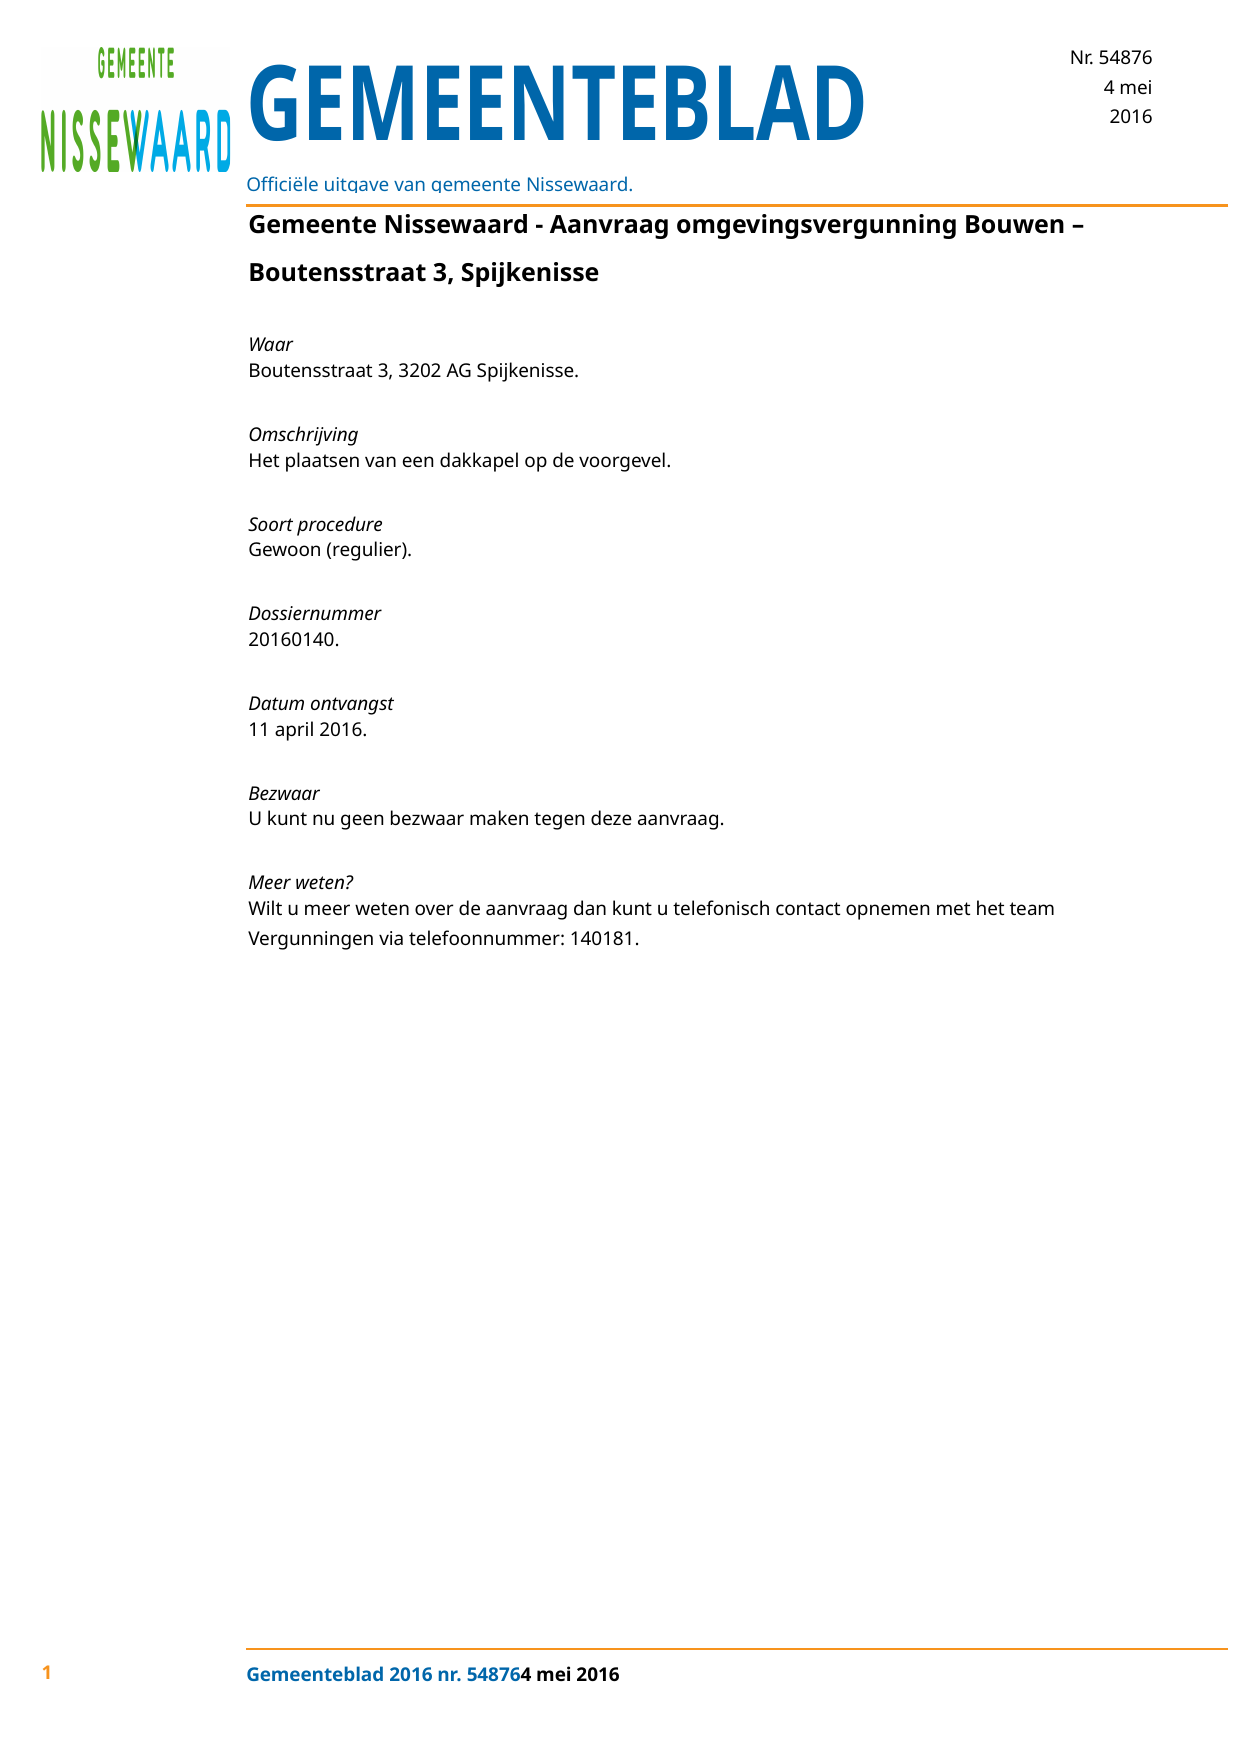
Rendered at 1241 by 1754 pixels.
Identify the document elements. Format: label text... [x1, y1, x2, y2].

text Gewoon (regulier). [248, 537, 1152, 562]
text Datum ontvangst [248, 690, 1152, 716]
picture [200, 151, 206, 172]
text Meer weten? [248, 869, 1152, 895]
text 11 april 2016. [248, 716, 1152, 742]
text Omschrijving [248, 421, 1152, 447]
text 20160140. [248, 626, 1152, 652]
picture [154, 157, 165, 172]
picture [41, 47, 231, 172]
text Boutensstraat 3, 3202 AG Spijkenisse. [248, 357, 1152, 383]
text Waar [248, 331, 1152, 357]
text U kunt nu geen bezwaar maken tegen deze aanvraag. [248, 806, 1152, 831]
text Dossiernummer [248, 601, 1152, 626]
text Soort procedure [248, 511, 1152, 537]
text Het plaatsen van een dakkapel op de voorgevel. [248, 447, 1152, 473]
text Gemeente Nissewaard - Aanvraag omgevingsvergunning Bouwen – Boutensstraat 3, Spijkenisse [248, 207, 1152, 288]
picture [176, 157, 187, 172]
picture [222, 122, 227, 160]
picture [201, 122, 206, 138]
text Wilt u meer weten over de aanvraag dan kunt u telefonisch contact opnemen met het team Vergunningen via telefoonnummer: 140181. [248, 895, 1152, 951]
text Bezwaar [248, 780, 1152, 806]
